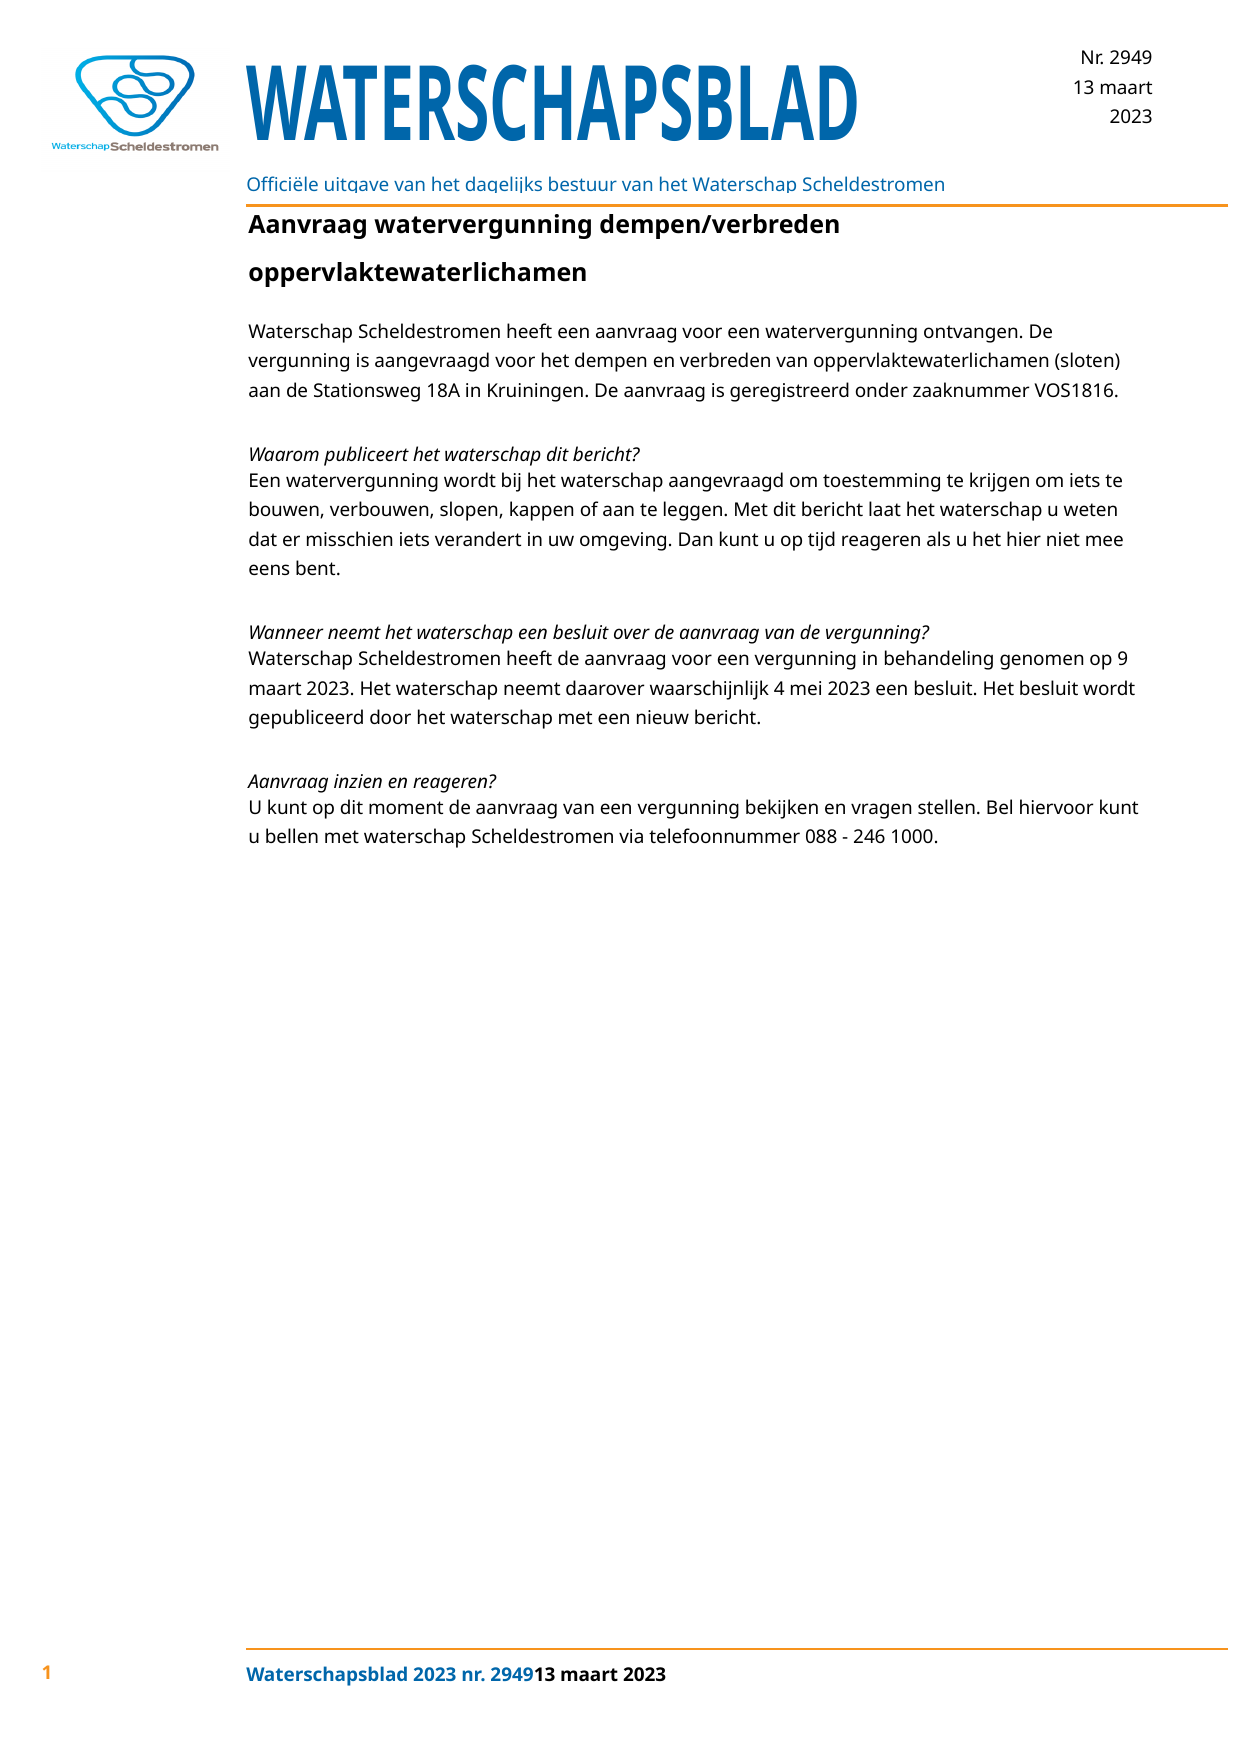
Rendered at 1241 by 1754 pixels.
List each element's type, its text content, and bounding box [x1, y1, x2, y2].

text Waarom publiceert het waterschap dit bericht? [248, 441, 1152, 467]
text Aanvraag inzien en reageren? [248, 768, 1152, 794]
text Een watervergunning wordt bij het waterschap aangevraagd om toestemming te krijgen om iets te bouwen, verbouwen, slopen, kappen of aan te leggen. Met dit bericht laat het waterschap u weten dat er misschien iets verandert in uw omgeving. Dan kunt u op tijd reageren als u het hier niet mee eens bent. [248, 467, 1152, 581]
text Aanvraag watervergunning dempen/verbreden oppervlaktewaterlichamen [248, 207, 1152, 288]
text Waterschap Scheldestromen heeft een aanvraag voor een watervergunning ontvangen. De vergunning is aangevraagd voor het dempen en verbreden van oppervlaktewaterlichamen (sloten) aan de Stationsweg 18A in Kruiningen. De aanvraag is geregistreerd onder zaaknummer VOS1816. [248, 318, 1152, 403]
text Waterschap Scheldestromen heeft de aanvraag voor een vergunning in behandeling genomen op 9 maart 2023. Het waterschap neemt daarover waarschijnlijk 4 mei 2023 een besluit. Het besluit wordt gepubliceerd door het waterschap met een nieuw bericht. [248, 645, 1152, 730]
text U kunt op dit moment de aanvraag van een vergunning bekijken en vragen stellen. Bel hiervoor kunt u bellen met waterschap Scheldestromen via telefoonnummer 088 - 246 1000. [248, 794, 1152, 849]
text Wanneer neemt het waterschap een besluit over de aanvraag van de vergunning? [248, 619, 1152, 645]
picture [41, 47, 231, 172]
